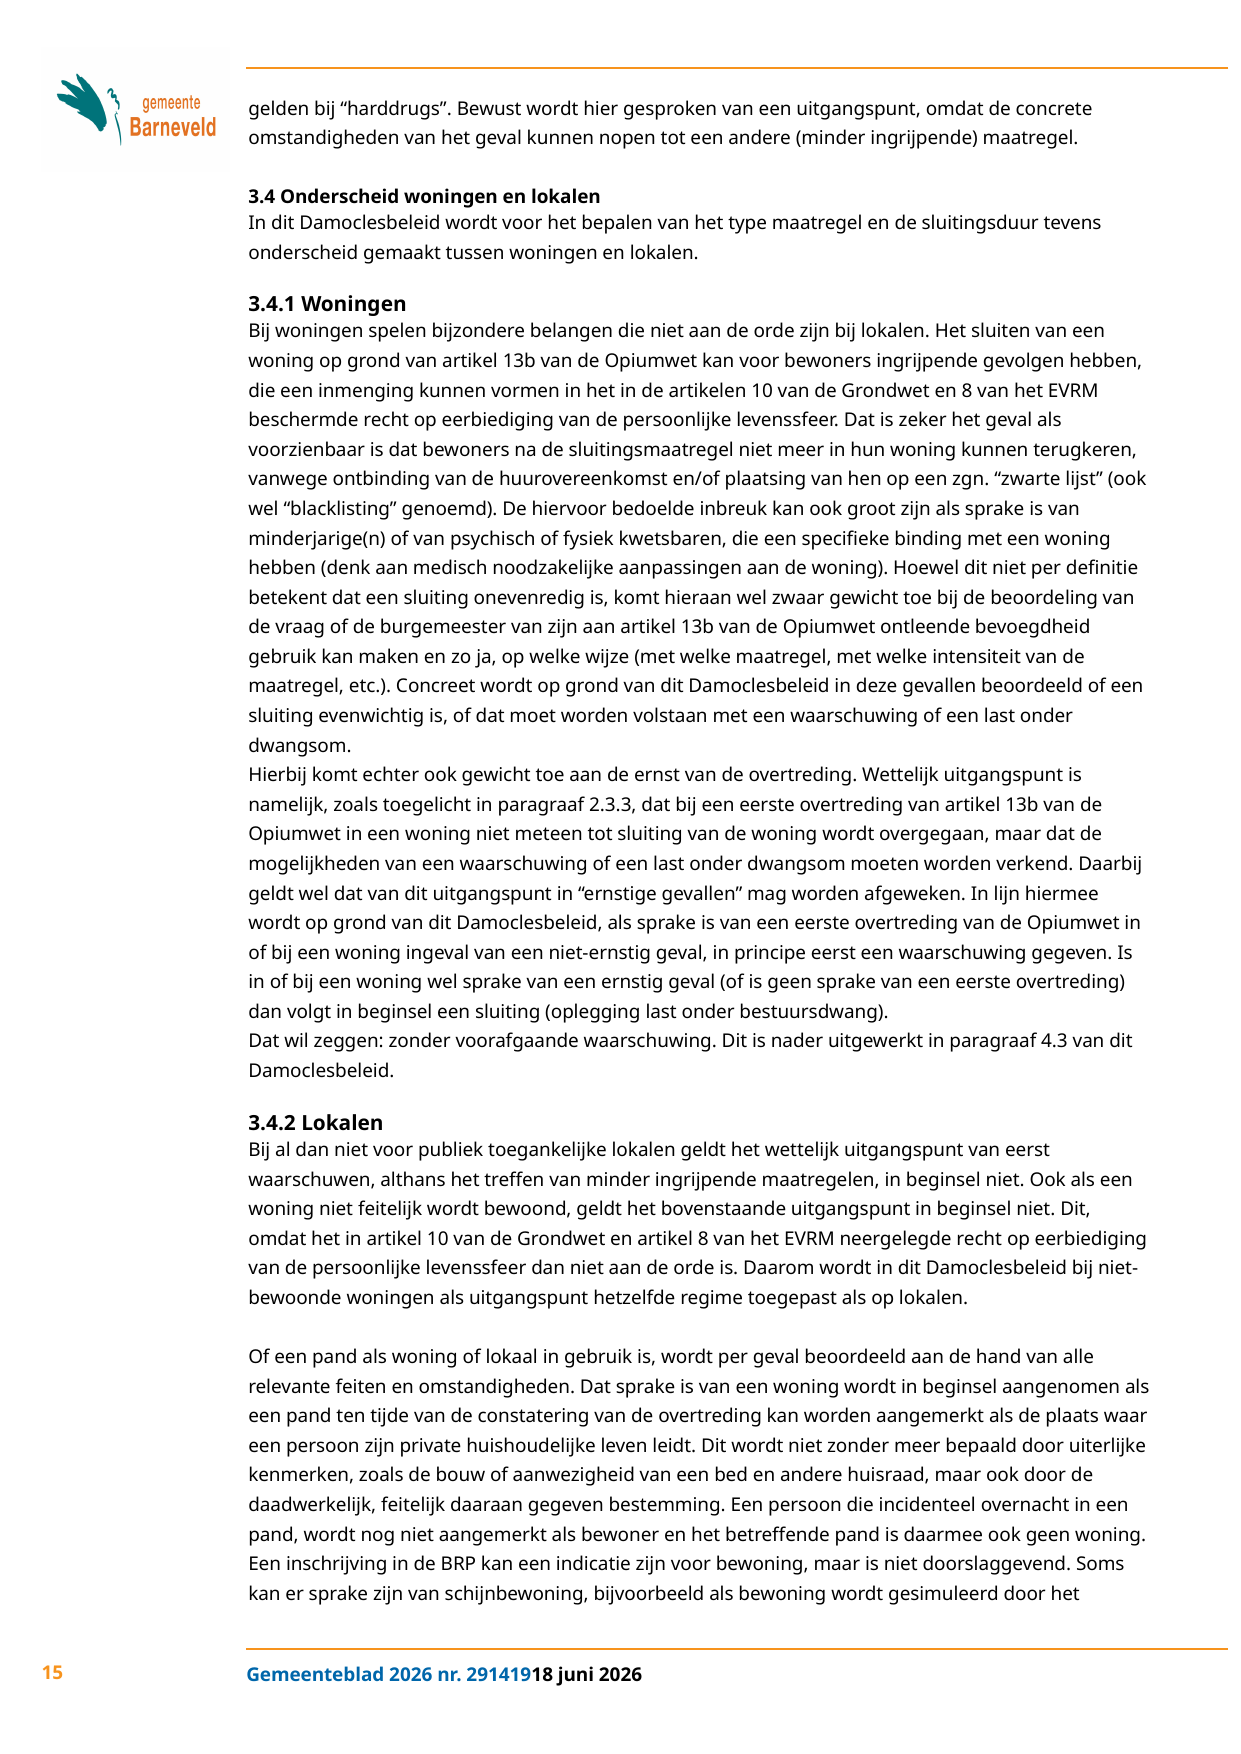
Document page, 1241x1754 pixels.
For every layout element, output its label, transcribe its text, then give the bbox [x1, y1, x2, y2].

text 3.4.1 Woningen [248, 289, 1152, 318]
text gelden bij “harddrugs”. Bewust wordt hier gesproken van een uitgangspunt, omdat de concrete omstandigheden van het geval kunnen nopen tot een andere (minder ingrijpende) maatregel. [248, 95, 1152, 150]
text In dit Damoclesbeleid wordt voor het bepalen van het type maatregel en de sluitingsduur tevens onderscheid gemaakt tussen woningen en lokalen. [248, 209, 1152, 264]
text Dat wil zeggen: zonder voorafgaande waarschuwing. Dit is nader uitgewerkt in paragraaf 4.3 van dit Damoclesbeleid. [248, 1028, 1152, 1083]
text Bij al dan niet voor publiek toegankelijke lokalen geldt het wettelijk uitgangspunt van eerst waarschuwen, althans het treffen van minder ingrijpende maatregelen, in beginsel niet. Ook als een woning niet feitelijk wordt bewoond, geldt het bovenstaande uitgangspunt in beginsel niet. Dit, omdat het in artikel 10 van de Grondwet en artikel 8 van het EVRM neergelegde recht op eerbiediging van de persoonlijke levenssfeer dan niet aan de orde is. Daarom wordt in dit Damoclesbeleid bij niet-bewoonde woningen als uitgangspunt hetzelfde regime toegepast als op lokalen. [248, 1136, 1152, 1310]
text Bij woningen spelen bijzondere belangen die niet aan de orde zijn bij lokalen. Het sluiten van een woning op grond van artikel 13b van de Opiumwet kan voor bewoners ingrijpende gevolgen hebben, die een inmenging kunnen vormen in het in de artikelen 10 van de Grondwet en 8 van het EVRM beschermde recht op eerbiediging van de persoonlijke levenssfeer. Dat is zeker het geval als voorzienbaar is dat bewoners na de sluitingsmaatregel niet meer in hun woning kunnen terugkeren, vanwege ontbinding van de huurovereenkomst en/of plaatsing van hen op een zgn. “zwarte lijst” (ook wel “blacklisting” genoemd). De hiervoor bedoelde inbreuk kan ook groot zijn als sprake is van minderjarige(n) of van psychisch of fysiek kwetsbaren, die een specifieke binding met een woning hebben (denk aan medisch noodzakelijke aanpassingen aan de woning). Hoewel dit niet per definitie betekent dat een sluiting onevenredig is, komt hieraan wel zwaar gewicht toe bij de beoordeling van de vraag of de burgemeester van zijn aan artikel 13b van de Opiumwet ontleende bevoegdheid gebruik kan maken en zo ja, op welke wijze (met welke maatregel, met welke intensiteit van de maatregel, etc.). Concreet wordt op grond van dit Damoclesbeleid in deze gevallen beoordeeld of een sluiting evenwichtig is, of dat moet worden volstaan met een waarschuwing of een last onder dwangsom. [248, 318, 1152, 758]
picture [41, 47, 231, 172]
text 3.4 Onderscheid woningen en lokalen [248, 183, 1152, 209]
text Hierbij komt echter ook gewicht toe aan de ernst van de overtreding. Wettelijk uitgangspunt is namelijk, zoals toegelicht in paragraaf 2.3.3, dat bij een eerste overtreding van artikel 13b van de Opiumwet in een woning niet meteen tot sluiting van de woning wordt overgegaan, maar dat de mogelijkheden van een waarschuwing of een last onder dwangsom moeten worden verkend. Daarbij geldt wel dat van dit uitgangspunt in “ernstige gevallen” mag worden afgeweken. In lijn hiermee wordt op grond van dit Damoclesbeleid, als sprake is van een eerste overtreding van de Opiumwet in of bij een woning ingeval van een niet-ernstig geval, in principe eerst een waarschuwing gegeven. Is in of bij een woning wel sprake van een ernstig geval (of is geen sprake van een eerste overtreding) dan volgt in beginsel een sluiting (oplegging last onder bestuursdwang). [248, 761, 1152, 1024]
text Of een pand als woning of lokaal in gebruik is, wordt per geval beoordeeld aan de hand van alle relevante feiten en omstandigheden. Dat sprake is van een woning wordt in beginsel aangenomen als een pand ten tijde van de constatering van de overtreding kan worden aangemerkt als de plaats waar een persoon zijn private huishoudelijke leven leidt. Dit wordt niet zonder meer bepaald door uiterlijke kenmerken, zoals de bouw of aanwezigheid van een bed en andere huisraad, maar ook door de daadwerkelijk, feitelijk daaraan gegeven bestemming. Een persoon die incidenteel overnacht in een pand, wordt nog niet aangemerkt als bewoner en het betreffende pand is daarmee ook geen woning. Een inschrijving in de BRP kan een indicatie zijn voor bewoning, maar is niet doorslaggevend. Soms kan er sprake zijn van schijnbewoning, bijvoorbeeld als bewoning wordt gesimuleerd door het [248, 1343, 1152, 1606]
text 3.4.2 Lokalen [248, 1108, 1152, 1136]
